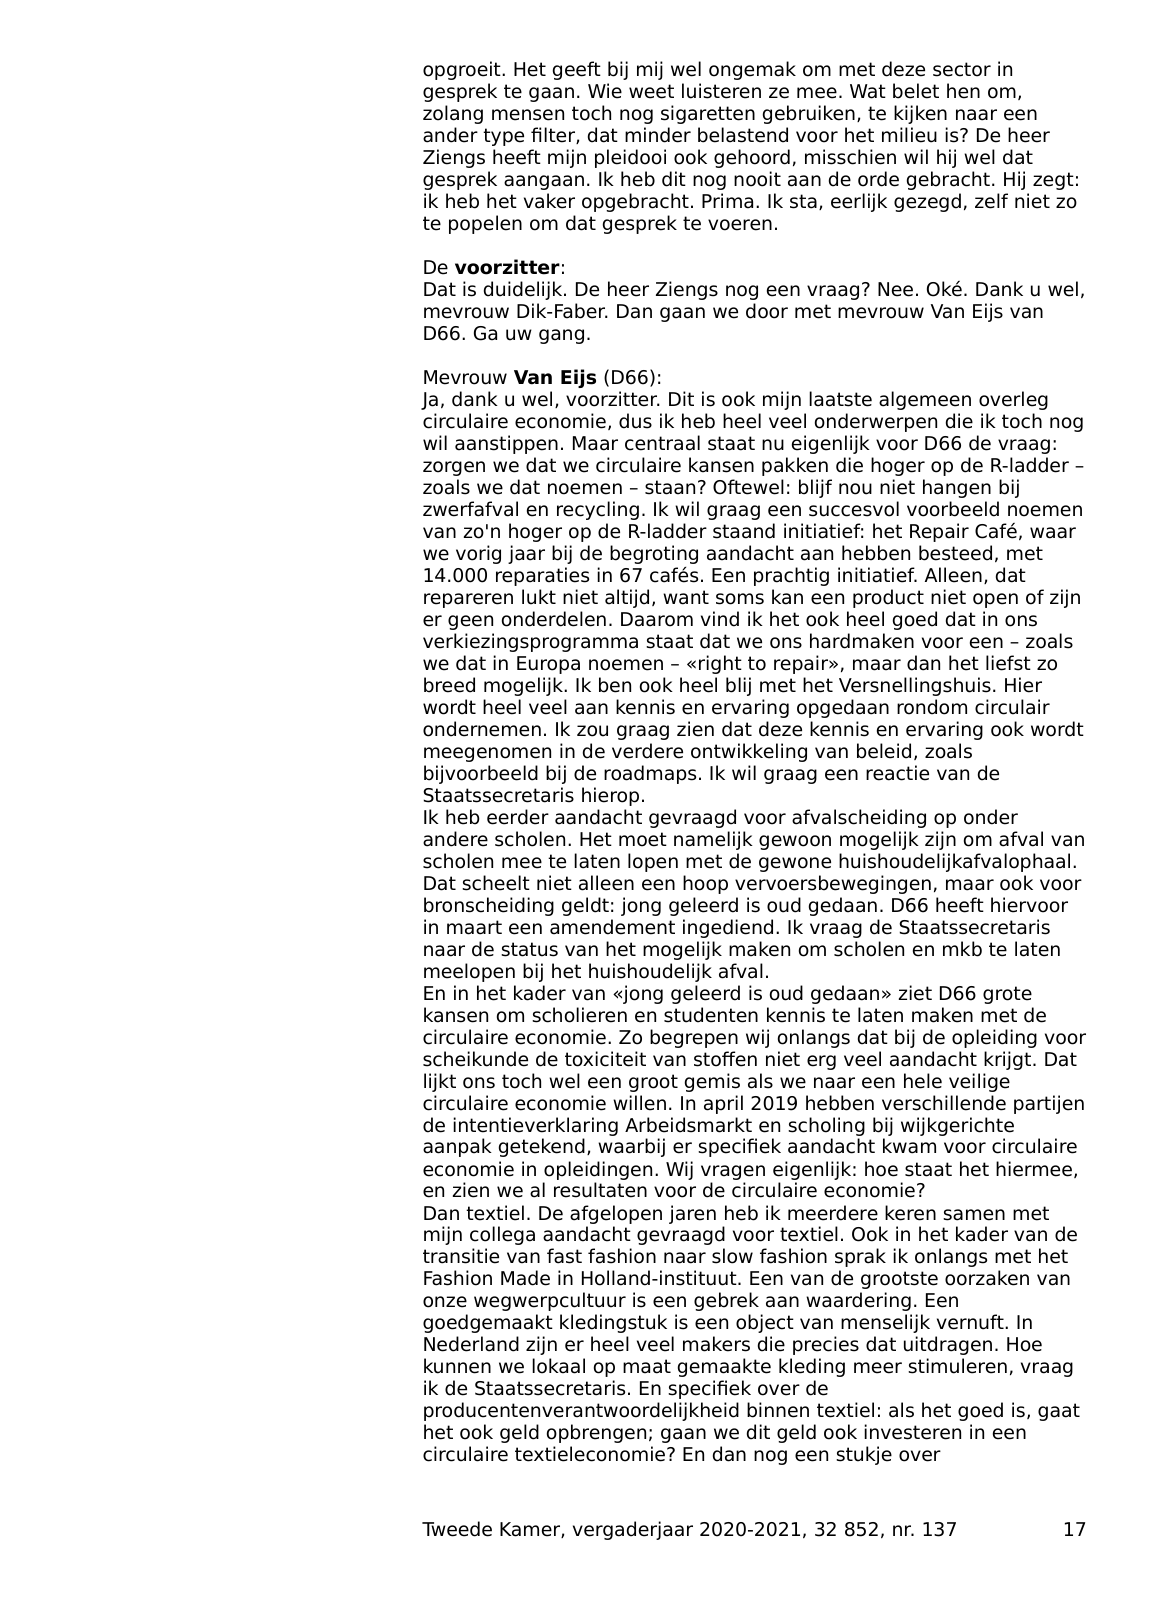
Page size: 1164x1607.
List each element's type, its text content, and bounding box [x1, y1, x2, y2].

text Ik heb eerder aandacht gevraagd voor afvalscheiding op onder andere scholen. Het moet namelijk gewoon mogelijk zijn om afval van scholen mee te laten lopen met de gewone huishoudelijkafvalophaal. Dat scheelt niet alleen een hoop vervoersbewegingen, maar ook voor bronscheiding geldt: jong geleerd is oud gedaan. D66 heeft hiervoor in maart een amendement ingediend. Ik vraag de Staatssecretaris naar de status van het mogelijk maken om scholen en mkb te laten meelopen bij het huishoudelijk afval. [422, 807, 1087, 983]
text Dan textiel. De afgelopen jaren heb ik meerdere keren samen met mijn collega aandacht gevraagd voor textiel. Ook in het kader van de transitie van fast fashion naar slow fashion sprak ik onlangs met het Fashion Made in Holland-instituut. Een van de grootste oorzaken van onze wegwerpcultuur is een gebrek aan waardering. Een goedgemaakt kledingstuk is een object van menselijk vernuft. In Nederland zijn er heel veel makers die precies dat uitdragen. Hoe kunnen we lokaal op maat gemaakte kleding meer stimuleren, vraag ik de Staatssecretaris. En specifiek over de producentenverantwoordelijkheid binnen textiel: als het goed is, gaat het ook geld opbrengen; gaan we dit geld ook investeren in een circulaire textieleconomie? En dan nog een stukje over [422, 1202, 1087, 1466]
text Ja, dank u wel, voorzitter. Dit is ook mijn laatste algemeen overleg circulaire economie, dus ik heb heel veel onderwerpen die ik toch nog wil aanstippen. Maar centraal staat nu eigenlijk voor D66 de vraag: zorgen we dat we circulaire kansen pakken die hoger op de R-ladder – zoals we dat noemen – staan? Oftewel: blijf nou niet hangen bij zwerfafval en recycling. Ik wil graag een succesvol voorbeeld noemen van zo'n hoger op de R-ladder staand initiatief: het Repair Café, waar we vorig jaar bij de begroting aandacht aan hebben besteed, met 14.000 reparaties in 67 cafés. Een prachtig initiatief. Alleen, dat repareren lukt niet altijd, want soms kan een product niet open of zijn er geen onderdelen. Daarom vind ik het ook heel goed dat in ons verkiezingsprogramma staat dat we ons hardmaken voor een – zoals we dat in Europa noemen – «right to repair», maar dan het liefst zo breed mogelijk. Ik ben ook heel blij met het Versnellingshuis. Hier wordt heel veel aan kennis en ervaring opgedaan rondom circulair ondernemen. Ik zou graag zien dat deze kennis en ervaring ook wordt meegenomen in de verdere ontwikkeling van beleid, zoals bijvoorbeeld bij de roadmaps. Ik wil graag een reactie van de Staatssecretaris hierop. [422, 389, 1087, 807]
text Mevrouw Van Eijs (D66): [422, 367, 1087, 389]
text opgroeit. Het geeft bij mij wel ongemak om met deze sector in gesprek te gaan. Wie weet luisteren ze mee. Wat belet hen om, zolang mensen toch nog sigaretten gebruiken, te kijken naar een ander type filter, dat minder belastend voor het milieu is? De heer Ziengs heeft mijn pleidooi ook gehoord, misschien wil hij wel dat gesprek aangaan. Ik heb dit nog nooit aan de orde gebracht. Hij zegt: ik heb het vaker opgebracht. Prima. Ik sta, eerlijk gezegd, zelf niet zo te popelen om dat gesprek te voeren. [422, 59, 1087, 235]
text En in het kader van «jong geleerd is oud gedaan» ziet D66 grote kansen om scholieren en studenten kennis te laten maken met de circulaire economie. Zo begrepen wij onlangs dat bij de opleiding voor scheikunde de toxiciteit van stoffen niet erg veel aandacht krijgt. Dat lijkt ons toch wel een groot gemis als we naar een hele veilige circulaire economie willen. In april 2019 hebben verschillende partijen de intentieverklaring Arbeidsmarkt en scholing bij wijkgerichte aanpak getekend, waarbij er specifiek aandacht kwam voor circulaire economie in opleidingen. Wij vragen eigenlijk: hoe staat het hiermee, en zien we al resultaten voor de circulaire economie? [422, 983, 1087, 1202]
text Dat is duidelijk. De heer Ziengs nog een vraag? Nee. Oké. Dank u wel, mevrouw Dik-Faber. Dan gaan we door met mevrouw Van Eijs van D66. Ga uw gang. [422, 279, 1087, 345]
text De voorzitter: [422, 257, 1087, 279]
